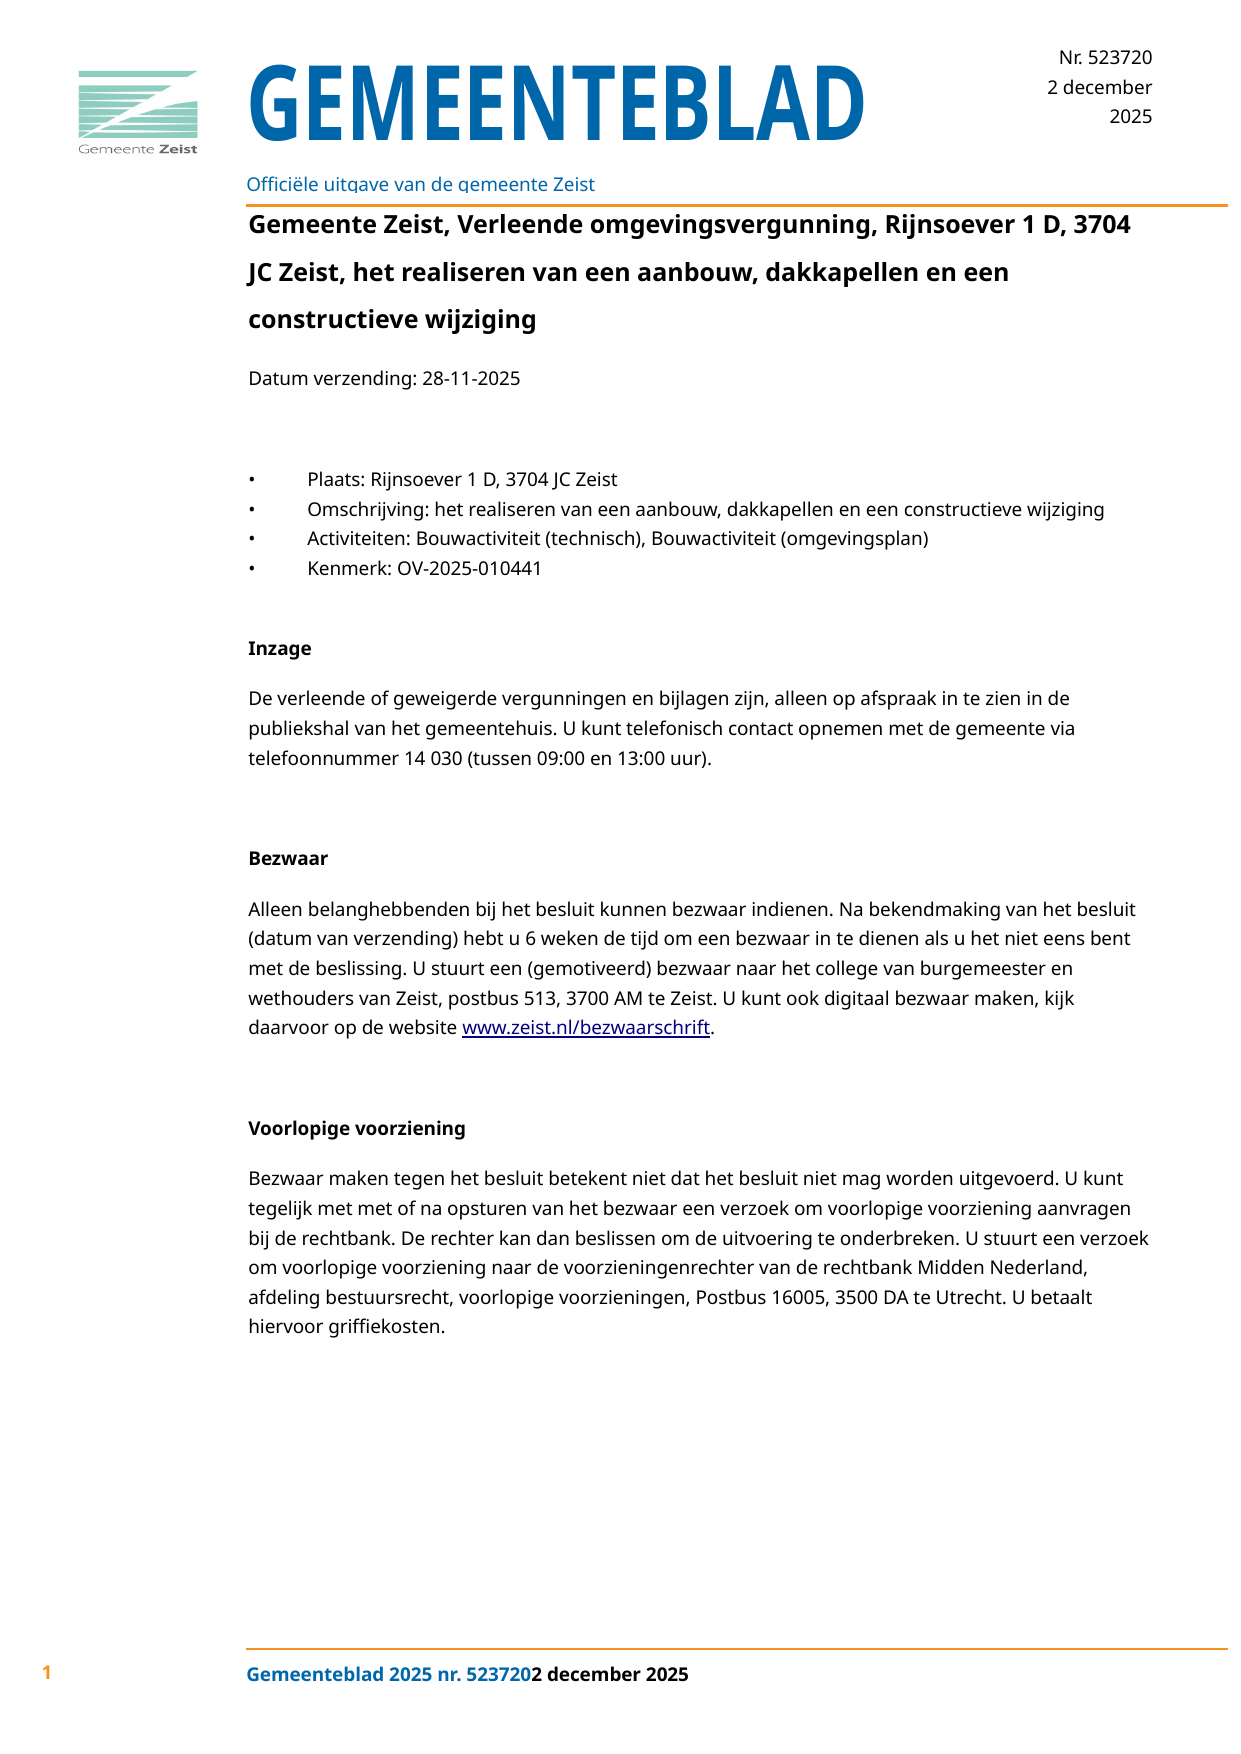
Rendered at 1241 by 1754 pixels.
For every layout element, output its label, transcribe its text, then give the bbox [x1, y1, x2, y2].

text Bezwaar [248, 846, 1152, 871]
text Gemeente Zeist, Verleende omgevingsvergunning, Rijnsoever 1 D, 3704 JC Zeist, het realiseren van een aanbouw, dakkapellen en een constructieve wijziging [248, 207, 1152, 336]
list Kenmerk: OV-2025-010441 [248, 555, 1152, 581]
text Bezwaar maken tegen het besluit betekent niet dat het besluit niet mag worden uitgevoerd. U kunt tegelijk met met of na opsturen van het bezwaar een verzoek om voorlopige voorziening aanvragen bij de rechtbank. De rechter kan dan beslissen om de uitvoering te onderbreken. U stuurt een verzoek om voorlopige voorziening naar de voorzieningenrechter van de rechtbank Midden Nederland, afdeling bestuursrecht, voorlopige voorzieningen, Postbus 16005, 3500 DA te Utrecht. U betaalt hiervoor griffiekosten. [248, 1166, 1152, 1339]
text Alleen belanghebbenden bij het besluit kunnen bezwaar indienen. Na bekendmaking van het besluit (datum van verzending) hebt u 6 weken de tijd om een bezwaar in te dienen als u het niet eens bent met de beslissing. U stuurt een (gemotiveerd) bezwaar naar het college van burgemeester en wethouders van Zeist, postbus 513, 3700 AM te Zeist. U kunt ook digitaal bezwaar maken, kijk daarvoor op de website www.zeist.nl/bezwaarschrift. [248, 896, 1152, 1040]
list Omschrijving: het realiseren van een aanbouw, dakkapellen en een constructieve wijziging [248, 496, 1152, 522]
text De verleende of geweigerde vergunningen en bijlagen zijn, alleen op afspraak in te zien in de publiekshal van het gemeentehuis. U kunt telefonisch contact opnemen met de gemeente via telefoonnummer 14 030 (tussen 09:00 en 13:00 uur). [248, 686, 1152, 770]
list Plaats: Rijnsoever 1 D, 3704 JC Zeist [248, 466, 1152, 492]
text Voorlopige voorziening [248, 1115, 1152, 1141]
list Activiteiten: Bouwactiviteit (technisch), Bouwactiviteit (omgevingsplan) [248, 526, 1152, 551]
picture [41, 47, 231, 172]
text Inzage [248, 635, 1152, 661]
text Datum verzending: 28-11-2025 [248, 366, 1152, 391]
